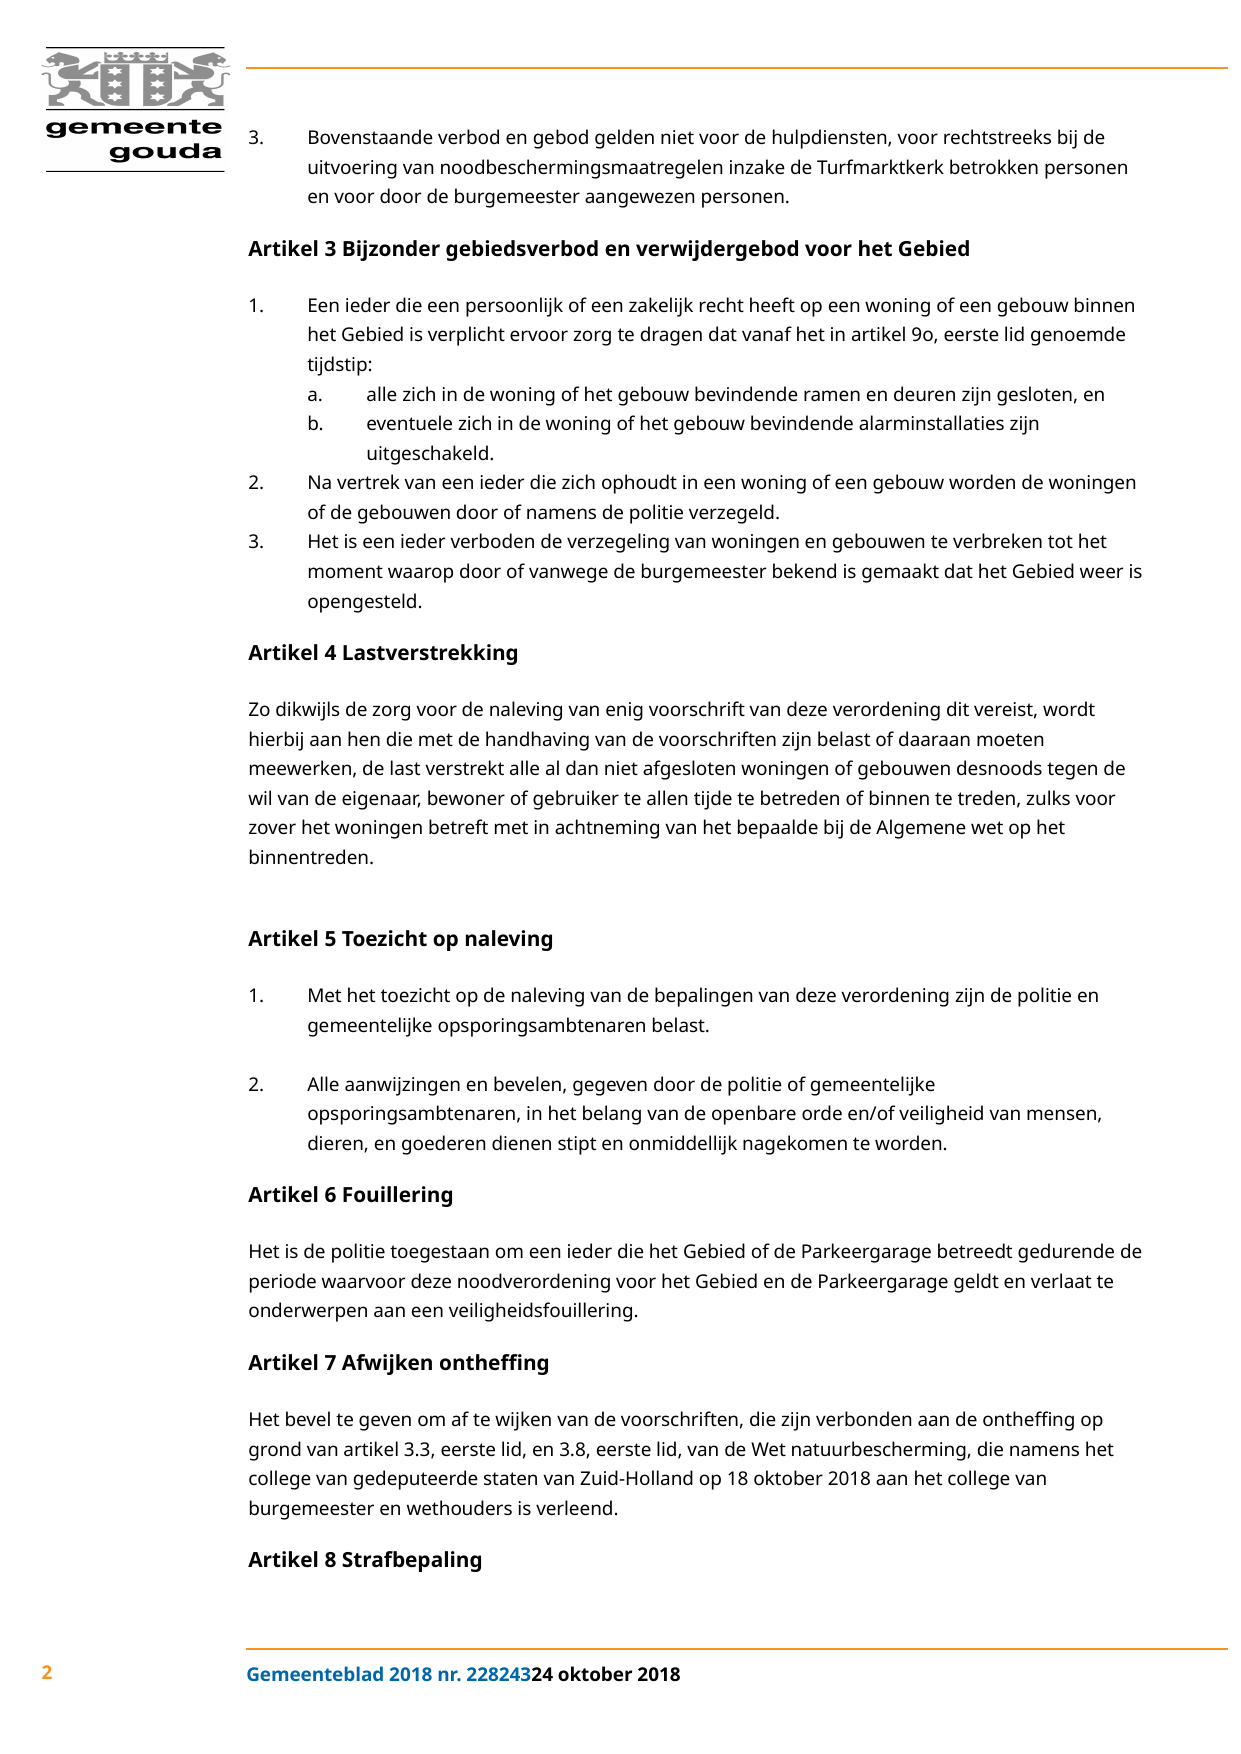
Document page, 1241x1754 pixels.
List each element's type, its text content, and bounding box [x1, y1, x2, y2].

list Bovenstaande verbod en gebod gelden niet voor de hulpdiensten, voor rechtstreeks bij de uitvoering van noodbeschermingsmaatregelen inzake de Turfmarktkerk betrokken personen en voor door de burgemeester aangewezen personen. [248, 124, 1152, 209]
text Artikel 3 Bijzonder gebiedsverbod en verwijdergebod voor het Gebied [248, 234, 1152, 262]
list Na vertrek van een ieder die zich ophoudt in een woning of een gebouw worden de woningen of de gebouwen door of namens de politie verzegeld. [248, 469, 1152, 525]
text Artikel 5 Toezicht op naleving [248, 924, 1152, 953]
picture [41, 47, 231, 172]
list Een ieder die een persoonlijk of een zakelijk recht heeft op een woning of een gebouw binnen het Gebied is verplicht ervoor zorg te dragen dat vanaf het in artikel 9o, eerste lid genoemde tijdstip: [248, 292, 1152, 377]
list Alle aanwijzingen en bevelen, gegeven door de politie of gemeentelijke opsporingsambtenaren, in het belang van de openbare orde en/of veiligheid van mensen, dieren, en goederen dienen stipt en onmiddellijk nagekomen te worden. [248, 1071, 1152, 1156]
text Het is de politie toegestaan om een ieder die het Gebied of de Parkeergarage betreedt gedurende de periode waarvoor deze noodverordening voor het Gebied en de Parkeergarage geldt en verlaat te onderwerpen aan een veiligheidsfouillering. [248, 1238, 1152, 1323]
text Het bevel te geven om af te wijken van de voorschriften, die zijn verbonden aan de ontheffing op grond van artikel 3.3, eerste lid, en 3.8, eerste lid, van de Wet natuurbescherming, die namens het college van gedeputeerde staten van Zuid-Holland op 18 oktober 2018 aan het college van burgemeester en wethouders is verleend. [248, 1406, 1152, 1521]
list Het is een ieder verboden de verzegeling van woningen en gebouwen te verbreken tot het moment waarop door of vanwege de burgemeester bekend is gemaakt dat het Gebied weer is opengesteld. [248, 529, 1152, 613]
list eventuele zich in de woning of het gebouw bevindende alarminstallaties zijn uitgeschakeld. [307, 410, 1152, 466]
text Artikel 6 Fouillering [248, 1181, 1152, 1209]
list alle zich in de woning of het gebouw bevindende ramen en deuren zijn gesloten, en [307, 381, 1152, 406]
text Artikel 4 Lastverstrekking [248, 638, 1152, 667]
list Met het toezicht op de naleving van de bepalingen van deze verordening zijn de politie en gemeentelijke opsporingsambtenaren belast. [248, 982, 1152, 1037]
text Artikel 7 Afwijken ontheffing [248, 1348, 1152, 1377]
text Artikel 8 Strafbepaling [248, 1545, 1152, 1574]
text Zo dikwijls de zorg voor de naleving van enig voorschrift van deze verordening dit vereist, wordt hierbij aan hen die met de handhaving van de voorschriften zijn belast of daaraan moeten meewerken, de last verstrekt alle al dan niet afgesloten woningen of gebouwen desnoods tegen de wil van de eigenaar, bewoner of gebruiker te allen tijde te betreden of binnen te treden, zulks voor zover het woningen betreft met in achtneming van het bepaalde bij de Algemene wet op het binnentreden. [248, 696, 1152, 870]
